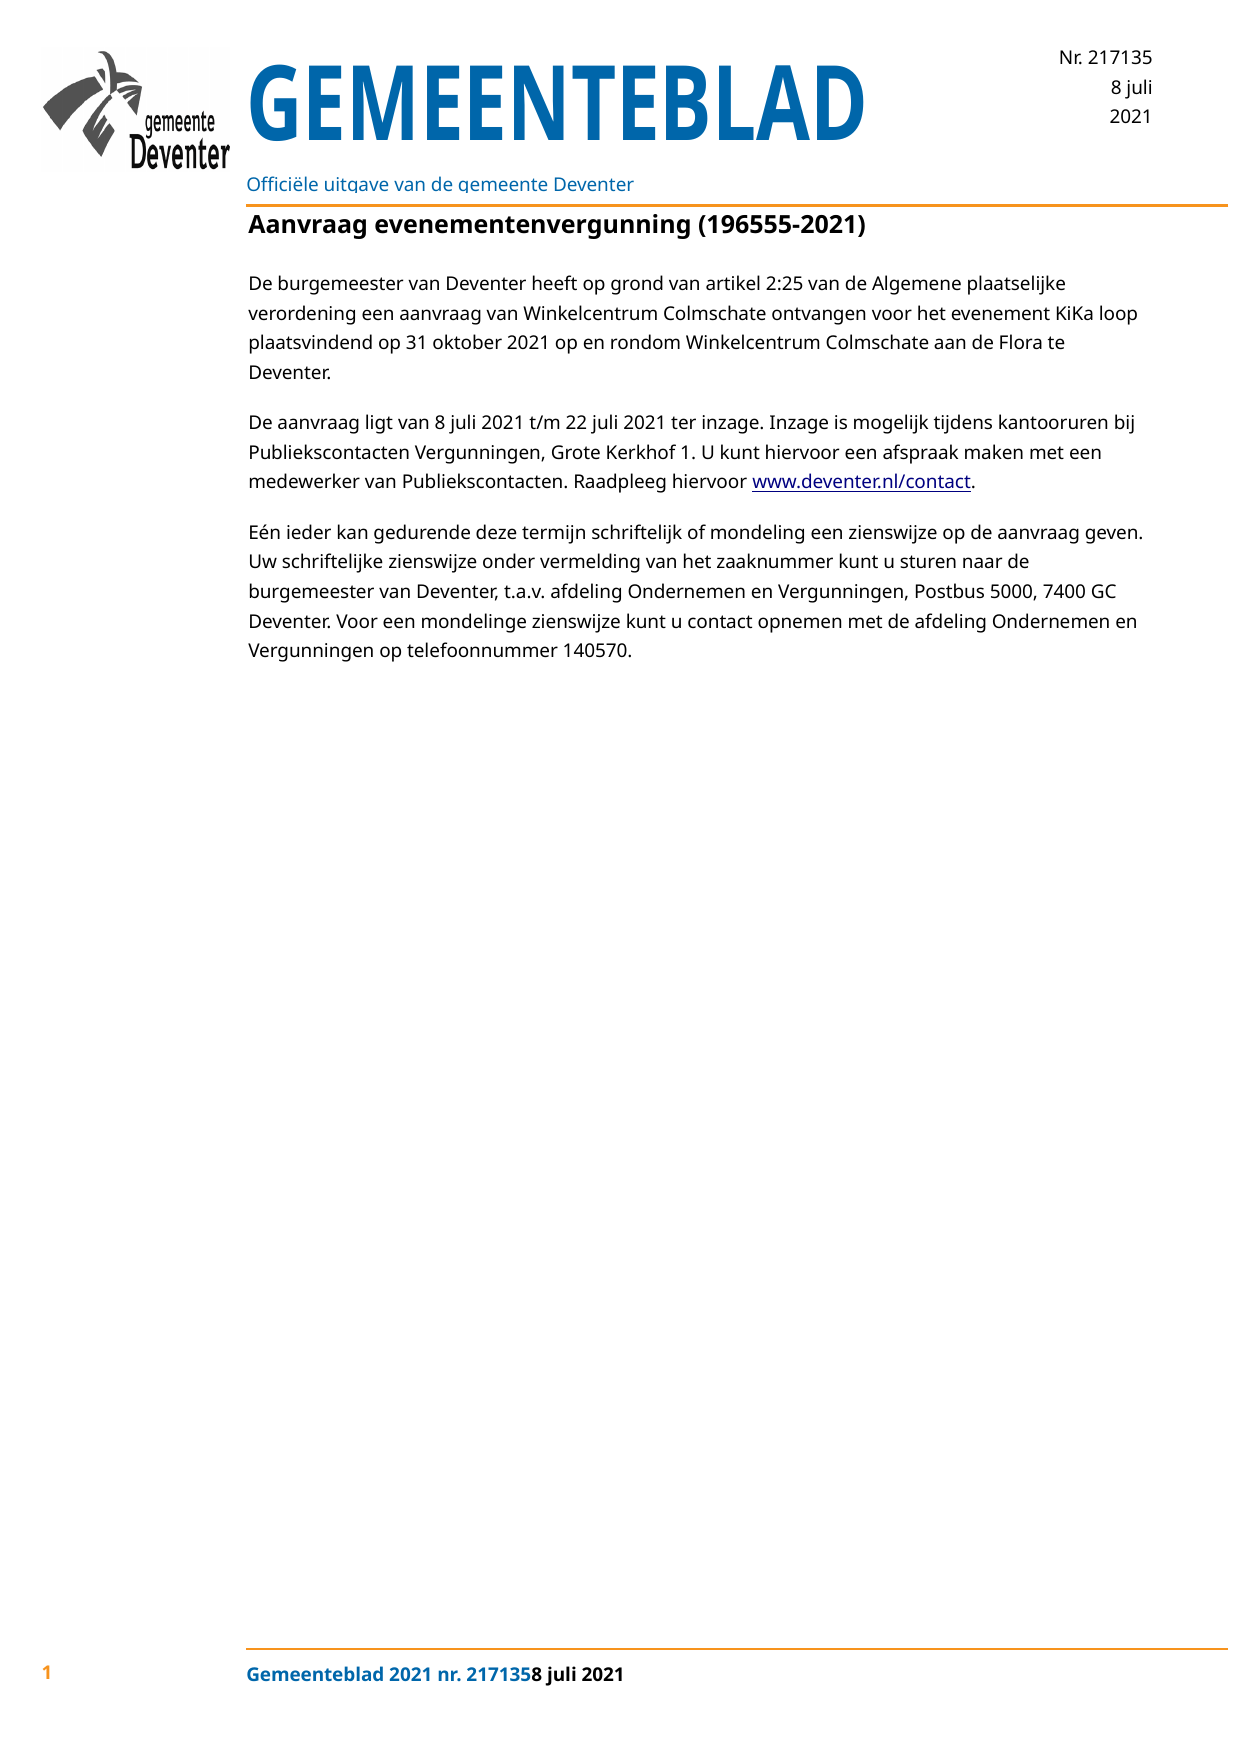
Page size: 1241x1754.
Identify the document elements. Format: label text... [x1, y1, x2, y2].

picture [41, 47, 231, 172]
text De aanvraag ligt van 8 juli 2021 t/m 22 juli 2021 ter inzage. Inzage is mogelijk tijdens kantooruren bij Publiekscontacten Vergunningen, Grote Kerkhof 1. U kunt hiervoor een afspraak maken met een medewerker van Publiekscontacten. Raadpleeg hiervoor www.deventer.nl/contact. [248, 409, 1152, 494]
text Aanvraag evenementenvergunning (196555-2021) [248, 207, 1152, 241]
text Eén ieder kan gedurende deze termijn schriftelijk of mondeling een zienswijze op de aanvraag geven. Uw schriftelijke zienswijze onder vermelding van het zaaknummer kunt u sturen naar de burgemeester van Deventer, t.a.v. afdeling Ondernemen en Vergunningen, Postbus 5000, 7400 GC Deventer. Voor een mondelinge zienswijze kunt u contact opnemen met de afdeling Ondernemen en Vergunningen op telefoonnummer 140570. [248, 519, 1152, 663]
text De burgemeester van Deventer heeft op grond van artikel 2:25 van de Algemene plaatselijke verordening een aanvraag van Winkelcentrum Colmschate ontvangen voor het evenement KiKa loop plaatsvindend op 31 oktober 2021 op en rondom Winkelcentrum Colmschate aan de Flora te Deventer. [248, 270, 1152, 385]
